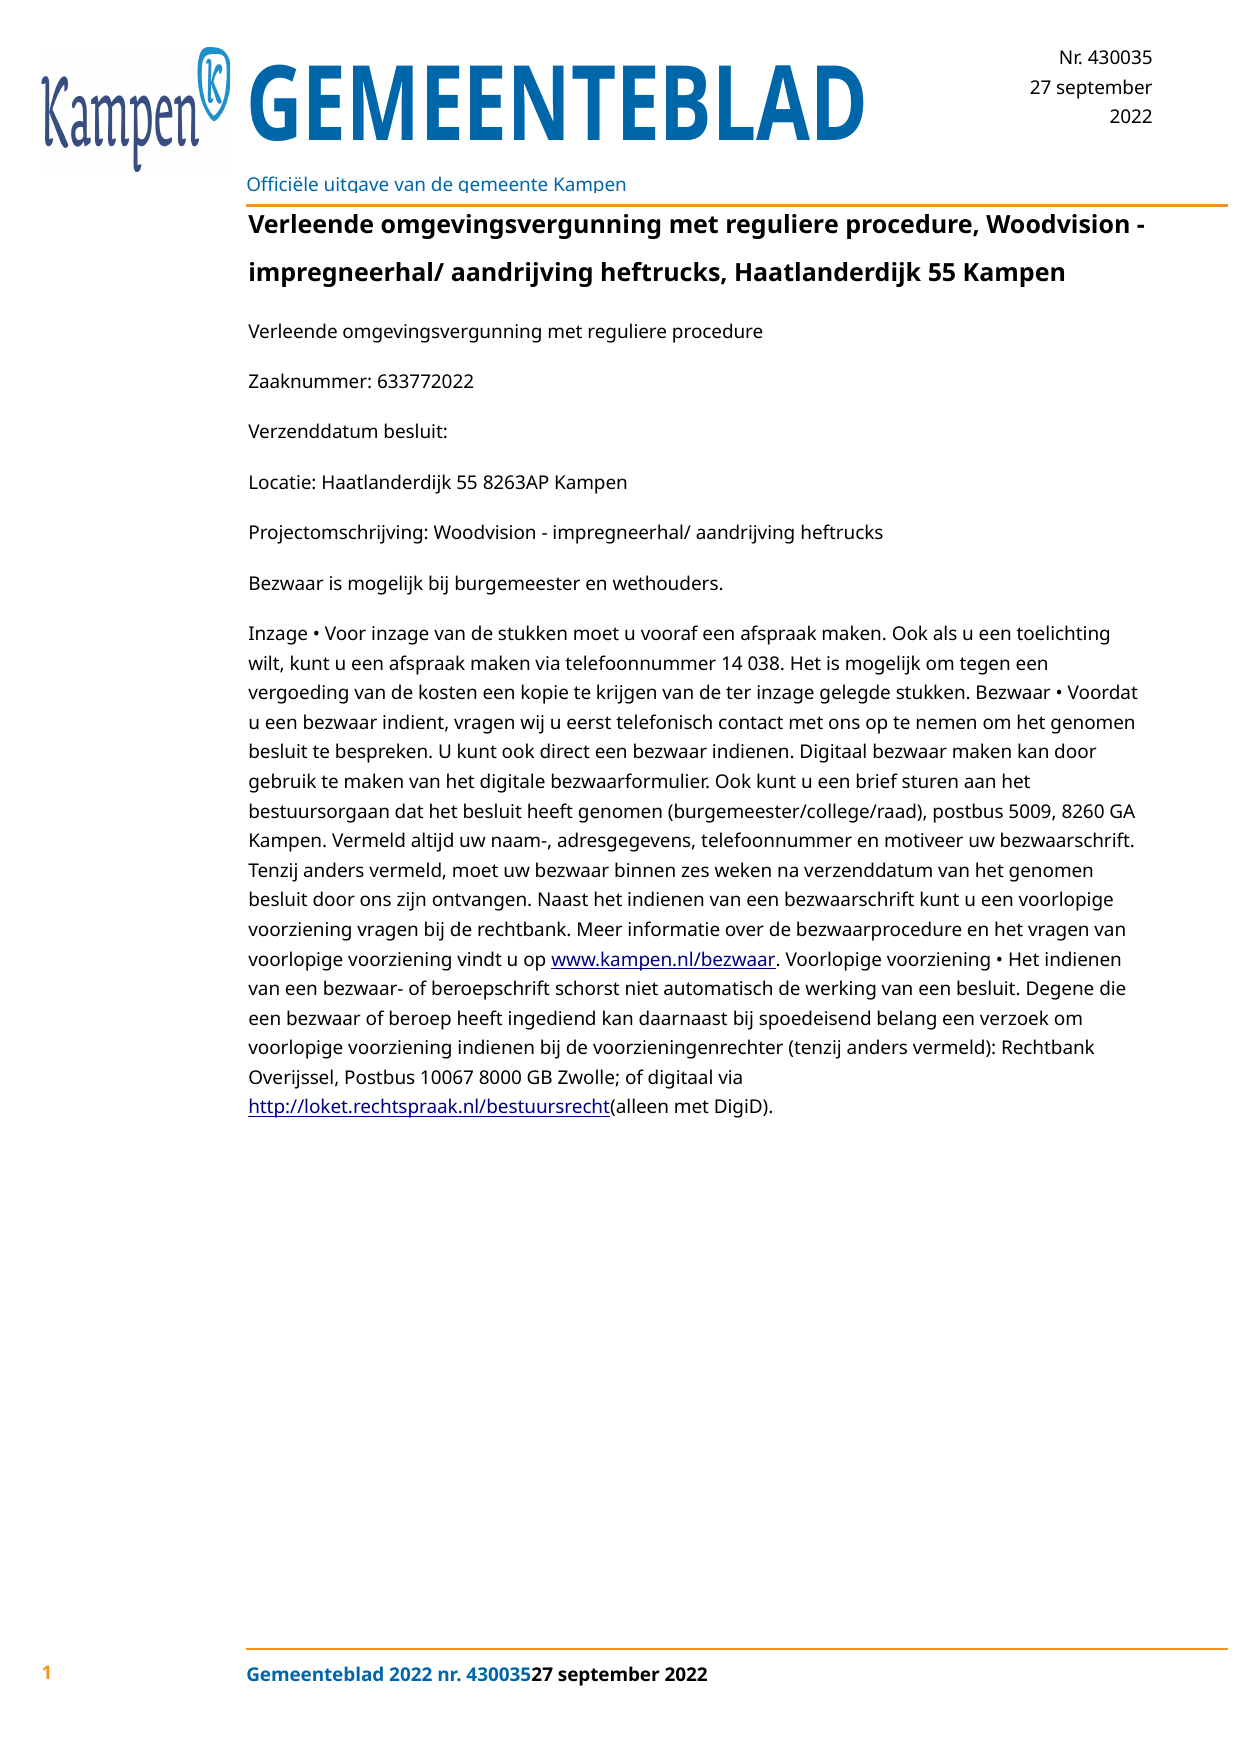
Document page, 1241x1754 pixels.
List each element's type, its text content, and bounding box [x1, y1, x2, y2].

picture [41, 47, 231, 172]
text Verleende omgevingsvergunning met reguliere procedure [248, 318, 1152, 344]
text Locatie: Haatlanderdijk 55 8263AP Kampen [248, 469, 1152, 495]
text Verleende omgevingsvergunning met reguliere procedure, Woodvision - impregneerhal/ aandrijving heftrucks, Haatlanderdijk 55 Kampen [248, 207, 1152, 288]
text Zaaknummer: 633772022 [248, 368, 1152, 394]
text Verzenddatum besluit: [248, 419, 1152, 444]
text Bezwaar is mogelijk bij burgemeester en wethouders. [248, 570, 1152, 596]
text Inzage • Voor inzage van de stukken moet u vooraf een afspraak maken. Ook als u een toelichting wilt, kunt u een afspraak maken via telefoonnummer 14 038. Het is mogelijk om tegen een vergoeding van de kosten een kopie te krijgen van de ter inzage gelegde stukken. Bezwaar • Voordat u een bezwaar indient, vragen wij u eerst telefonisch contact met ons op te nemen om het genomen besluit te bespreken. U kunt ook direct een bezwaar indienen. Digitaal bezwaar maken kan door gebruik te maken van het digitale bezwaarformulier. Ook kunt u een brief sturen aan het bestuursorgaan dat het besluit heeft genomen (burgemeester/college/raad), postbus 5009, 8260 GA Kampen. Vermeld altijd uw naam-, adresgegevens, telefoonnummer en motiveer uw bezwaarschrift. Tenzij anders vermeld, moet uw bezwaar binnen zes weken na verzenddatum van het genomen besluit door ons zijn ontvangen. Naast het indienen van een bezwaarschrift kunt u een voorlopige voorziening vragen bij de rechtbank. Meer informatie over de bezwaarprocedure en het vragen van voorlopige voorziening vindt u op www.kampen.nl/bezwaar. Voorlopige voorziening • Het indienen van een bezwaar- of beroepschrift schorst niet automatisch de werking van een besluit. Degene die een bezwaar of beroep heeft ingediend kan daarnaast bij spoedeisend belang een verzoek om voorlopige voorziening indienen bij de voorzieningenrechter (tenzij anders vermeld): Rechtbank Overijssel, Postbus 10067 8000 GB Zwolle; of digitaal via http://loket.rechtspraak.nl/bestuursrecht(alleen met DigiD). [248, 620, 1152, 1119]
text Projectomschrijving: Woodvision - impregneerhal/ aandrijving heftrucks [248, 519, 1152, 545]
